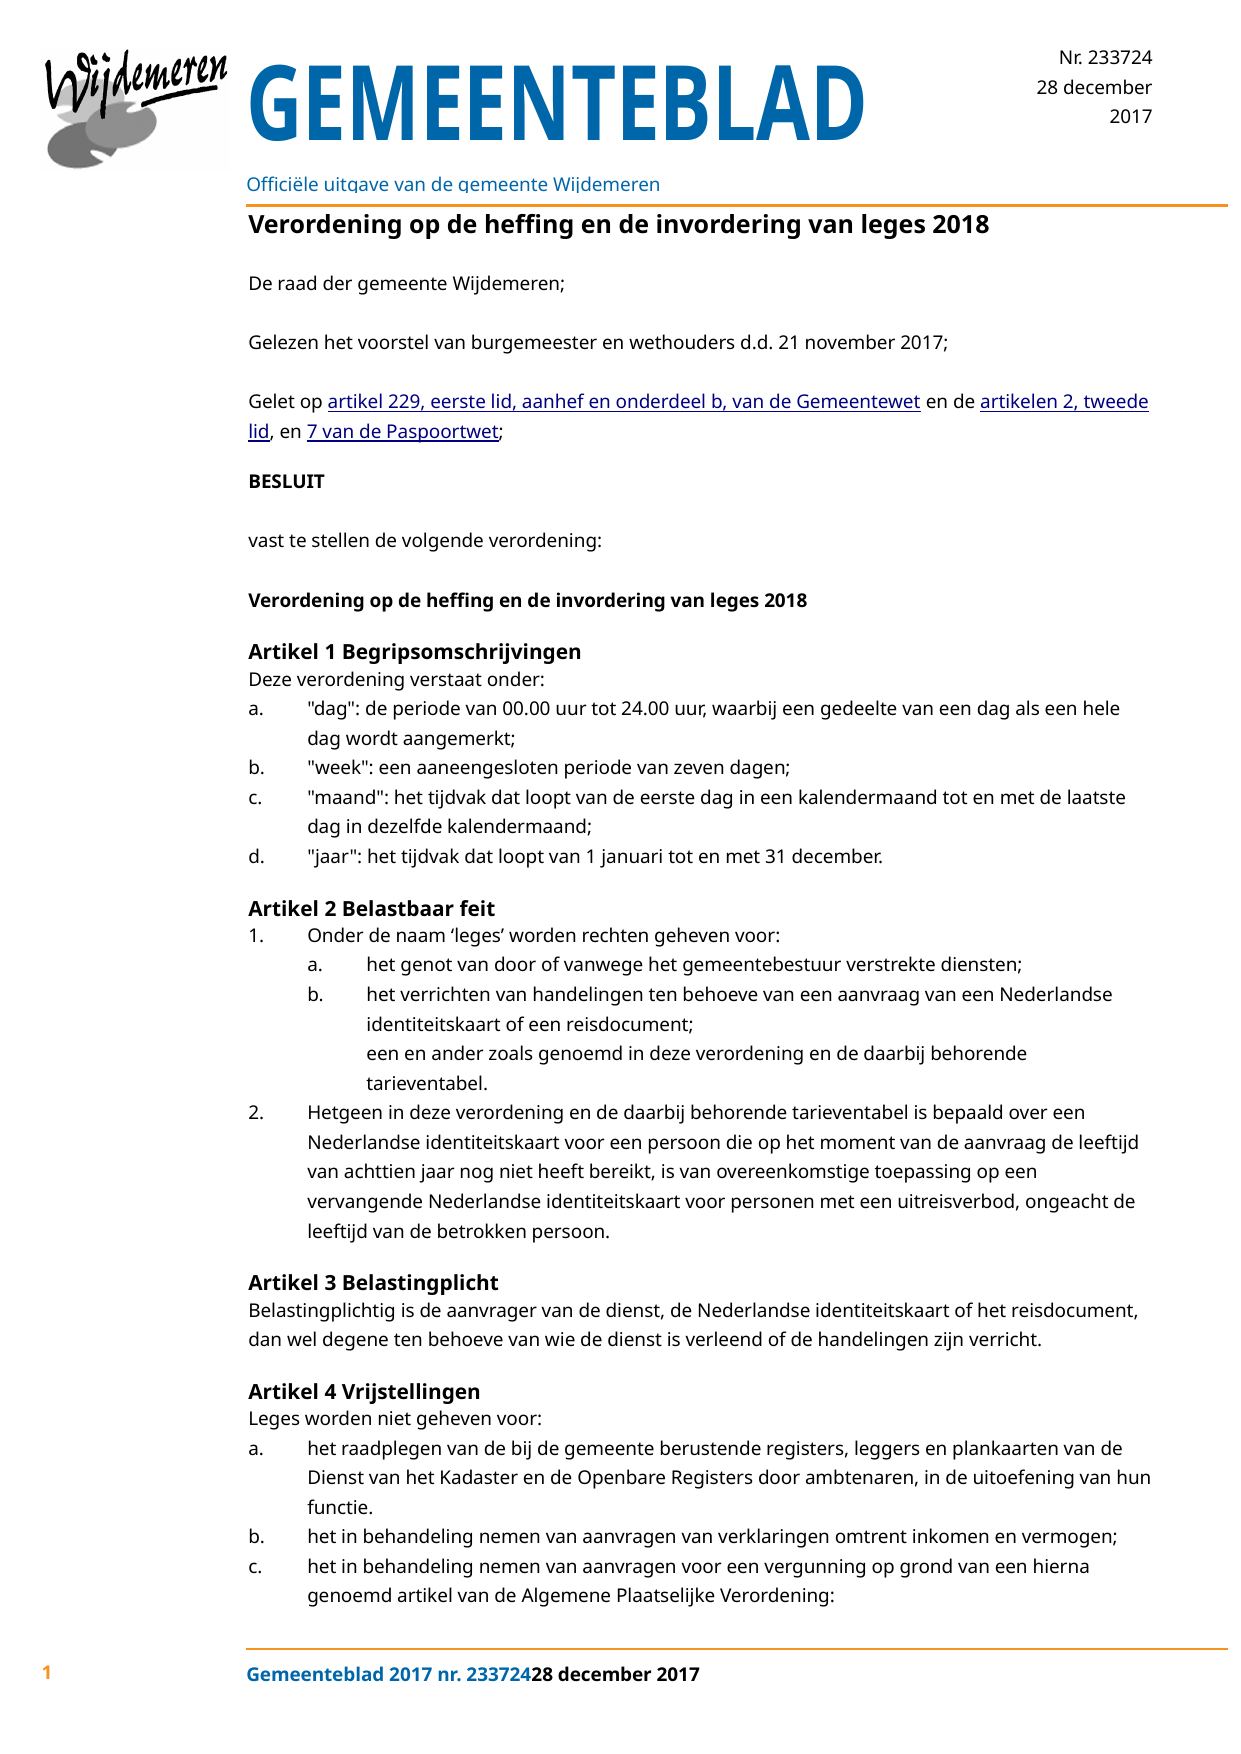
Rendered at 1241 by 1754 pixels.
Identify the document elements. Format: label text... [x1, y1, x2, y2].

text BESLUIT [248, 468, 1152, 494]
text Artikel 1 Begripsomschrijvingen [248, 637, 1152, 666]
text Leges worden niet geheven voor: [248, 1405, 1152, 1431]
text vast te stellen de volgende verordening: [248, 528, 1152, 553]
list een en ander zoals genoemd in deze verordening en de daarbij behorende tarieventabel. [307, 1040, 1152, 1096]
text Deze verordening verstaat onder: [248, 666, 1152, 691]
text De raad der gemeente Wijdemeren; [248, 270, 1152, 296]
picture [41, 47, 231, 172]
text Gelet op artikel 229, eerste lid, aanhef en onderdeel b, van de Gemeentewet en de artikelen 2, tweede lid, en 7 van de Paspoortwet; [248, 389, 1152, 444]
text Gelezen het voorstel van burgemeester en wethouders d.d. 21 november 2017; [248, 329, 1152, 355]
list het in behandeling nemen van aanvragen voor een vergunning op grond van een hierna genoemd artikel van de Algemene Plaatselijke Verordening: [248, 1553, 1152, 1608]
list het genot van door of vanwege het gemeentebestuur verstrekte diensten; [307, 952, 1152, 977]
text Artikel 2 Belastbaar feit [248, 894, 1152, 922]
list Onder de naam ‘leges’ worden rechten geheven voor: [248, 922, 1152, 948]
list het verrichten van handelingen ten behoeve van een aanvraag van een Nederlandse identiteitskaart of een reisdocument; [307, 981, 1152, 1037]
list "jaar": het tijdvak dat loopt van 1 januari tot en met 31 december. [248, 843, 1152, 869]
list het in behandeling nemen van aanvragen van verklaringen omtrent inkomen en vermogen; [248, 1523, 1152, 1549]
list "maand": het tijdvak dat loopt van de eerste dag in een kalendermaand tot en met de laatste dag in dezelfde kalendermaand; [248, 784, 1152, 839]
list "week": een aaneengesloten periode van zeven dagen; [248, 754, 1152, 780]
text Verordening op de heffing en de invordering van leges 2018 [248, 207, 1152, 241]
text Artikel 3 Belastingplicht [248, 1268, 1152, 1297]
text Belastingplichtig is de aanvrager van de dienst, de Nederlandse identiteitskaart of het reisdocument, dan wel degene ten behoeve van wie de dienst is verleend of de handelingen zijn verricht. [248, 1297, 1152, 1352]
list het raadplegen van de bij de gemeente berustende registers, leggers en plankaarten van de Dienst van het Kadaster en de Openbare Registers door ambtenaren, in de uitoefening van hun functie. [248, 1435, 1152, 1520]
list Hetgeen in deze verordening en de daarbij behorende tarieventabel is bepaald over een Nederlandse identiteitskaart voor een persoon die op het moment van de aanvraag de leeftijd van achttien jaar nog niet heeft bereikt, is van overeenkomstige toepassing op een vervangende Nederlandse identiteitskaart voor personen met een uitreisverbod, ongeacht de leeftijd van de betrokken persoon. [248, 1099, 1152, 1244]
text Artikel 4 Vrijstellingen [248, 1377, 1152, 1405]
list "dag": de periode van 00.00 uur tot 24.00 uur, waarbij een gedeelte van een dag als een hele dag wordt aangemerkt; [248, 695, 1152, 751]
text Verordening op de heffing en de invordering van leges 2018 [248, 587, 1152, 613]
